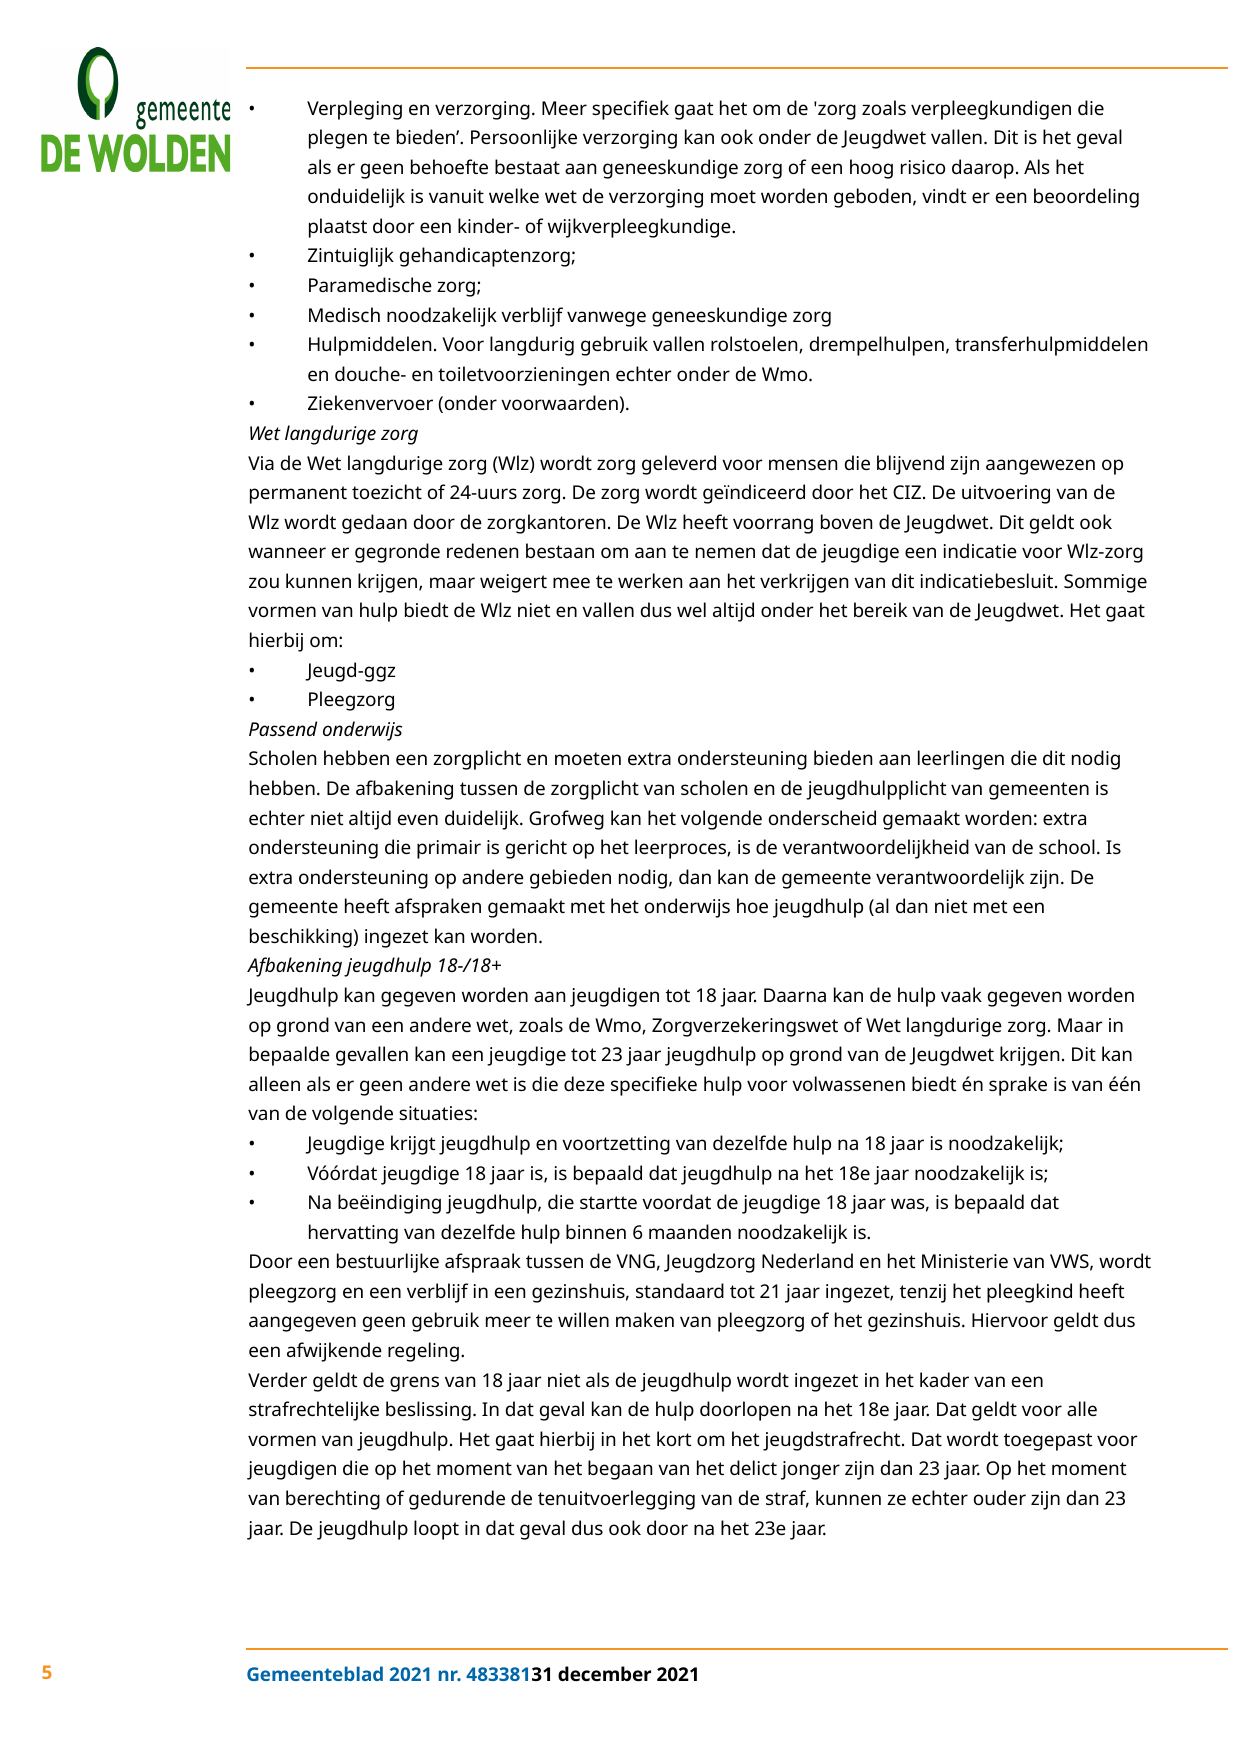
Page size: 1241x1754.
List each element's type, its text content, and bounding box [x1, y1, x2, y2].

list Ziekenvervoer (onder voorwaarden). [248, 391, 1152, 416]
picture [41, 47, 231, 172]
text Door een bestuurlijke afspraak tussen de VNG, Jeugdzorg Nederland en het Ministerie van VWS, wordt pleegzorg en een verblijf in een gezinshuis, standaard tot 21 jaar ingezet, tenzij het pleegkind heeft aangegeven geen gebruik meer te willen maken van pleegzorg of het gezinshuis. Hiervoor geldt dus een afwijkende regeling. [248, 1248, 1152, 1363]
list Paramedische zorg; [248, 272, 1152, 298]
list Jeugd-ggz [248, 657, 1152, 683]
text Afbakening jeugdhulp 18-/18+ [248, 953, 1152, 978]
text Wet langdurige zorg [248, 420, 1152, 446]
list Vóórdat jeugdige 18 jaar is, is bepaald dat jeugdhulp na het 18e jaar noodzakelijk is; [248, 1160, 1152, 1186]
list Zintuiglijk gehandicaptenzorg; [248, 243, 1152, 268]
list Jeugdige krijgt jeugdhulp en voortzetting van dezelfde hulp na 18 jaar is noodzakelijk; [248, 1130, 1152, 1156]
text Passend onderwijs [248, 716, 1152, 742]
list Na beëindiging jeugdhulp, die startte voordat de jeugdige 18 jaar was, is bepaald dat hervatting van dezelfde hulp binnen 6 maanden noodzakelijk is. [248, 1189, 1152, 1245]
text Via de Wet langdurige zorg (Wlz) wordt zorg geleverd voor mensen die blijvend zijn aangewezen op permanent toezicht of 24-uurs zorg. De zorg wordt geïndiceerd door het CIZ. De uitvoering van de Wlz wordt gedaan door de zorgkantoren. De Wlz heeft voorrang boven de Jeugdwet. Dit geldt ook wanneer er gegronde redenen bestaan om aan te nemen dat de jeugdige een indicatie voor Wlz-zorg zou kunnen krijgen, maar weigert mee te werken aan het verkrijgen van dit indicatiebesluit. Sommige vormen van hulp biedt de Wlz niet en vallen dus wel altijd onder het bereik van de Jeugdwet. Het gaat hierbij om: [248, 450, 1152, 653]
text Jeugdhulp kan gegeven worden aan jeugdigen tot 18 jaar. Daarna kan de hulp vaak gegeven worden op grond van een andere wet, zoals de Wmo, Zorgverzekeringswet of Wet langdurige zorg. Maar in bepaalde gevallen kan een jeugdige tot 23 jaar jeugdhulp op grond van de Jeugdwet krijgen. Dit kan alleen als er geen andere wet is die deze specifieke hulp voor volwassenen biedt én sprake is van één van de volgende situaties: [248, 982, 1152, 1126]
list Hulpmiddelen. Voor langdurig gebruik vallen rolstoelen, drempelhulpen, transferhulpmiddelen en douche- en toiletvoorzieningen echter onder de Wmo. [248, 331, 1152, 387]
list Verpleging en verzorging. Meer specifiek gaat het om de 'zorg zoals verpleegkundigen die plegen te bieden’. Persoonlijke verzorging kan ook onder de Jeugdwet vallen. Dit is het geval als er geen behoefte bestaat aan geneeskundige zorg of een hoog risico daarop. Als het onduidelijk is vanuit welke wet de verzorging moet worden geboden, vindt er een beoordeling plaatst door een kinder- of wijkverpleegkundige. [248, 95, 1152, 239]
list Medisch noodzakelijk verblijf vanwege geneeskundige zorg [248, 302, 1152, 328]
list Pleegzorg [248, 686, 1152, 712]
text Scholen hebben een zorgplicht en moeten extra ondersteuning bieden aan leerlingen die dit nodig hebben. De afbakening tussen de zorgplicht van scholen en de jeugdhulpplicht van gemeenten is echter niet altijd even duidelijk. Grofweg kan het volgende onderscheid gemaakt worden: extra ondersteuning die primair is gericht op het leerproces, is de verantwoordelijkheid van de school. Is extra ondersteuning op andere gebieden nodig, dan kan de gemeente verantwoordelijk zijn. De gemeente heeft afspraken gemaakt met het onderwijs hoe jeugdhulp (al dan niet met een beschikking) ingezet kan worden. [248, 746, 1152, 949]
text Verder geldt de grens van 18 jaar niet als de jeugdhulp wordt ingezet in het kader van een strafrechtelijke beslissing. In dat geval kan de hulp doorlopen na het 18e jaar. Dat geldt voor alle vormen van jeugdhulp. Het gaat hierbij in het kort om het jeugdstrafrecht. Dat wordt toegepast voor jeugdigen die op het moment van het begaan van het delict jonger zijn dan 23 jaar. Op het moment van berechting of gedurende de tenuitvoerlegging van de straf, kunnen ze echter ouder zijn dan 23 jaar. De jeugdhulp loopt in dat geval dus ook door na het 23e jaar. [248, 1367, 1152, 1541]
